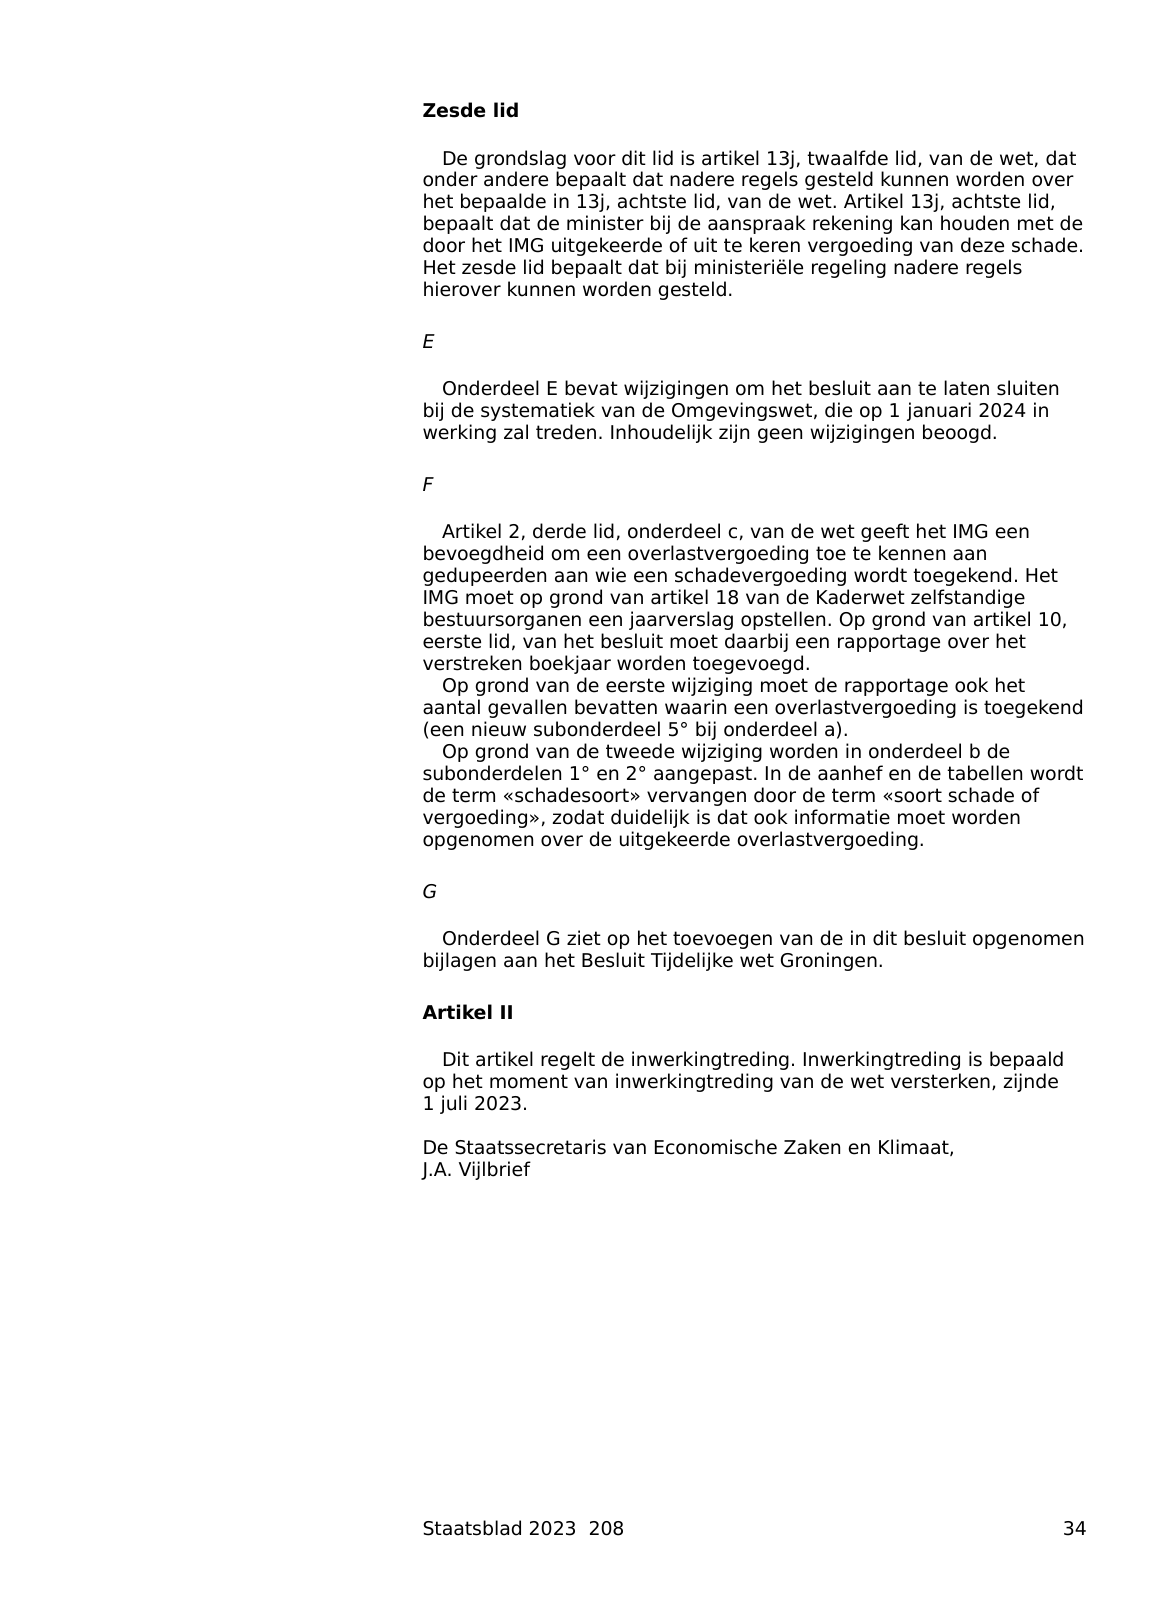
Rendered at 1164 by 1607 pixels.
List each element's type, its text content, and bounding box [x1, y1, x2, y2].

text De Staatssecretaris van Economische Zaken en Klimaat, J.A. Vijlbrief [422, 1137, 1087, 1181]
text Dit artikel regelt de inwerkingtreding. Inwerkingtreding is bepaald op het moment van inwerkingtreding van de wet versterken, zijnde 1 juli 2023. [422, 1049, 1087, 1115]
text Onderdeel E bevat wijzigingen om het besluit aan te laten sluiten bij de systematiek van de Omgevingswet, die op 1 januari 2024 in werking zal treden. Inhoudelijk zijn geen wijzigingen beoogd. [422, 378, 1087, 444]
text Onderdeel G ziet op het toevoegen van de in dit besluit opgenomen bijlagen aan het Besluit Tijdelijke wet Groningen. [422, 928, 1087, 972]
subtitle E [422, 331, 1087, 353]
text Op grond van de eerste wijziging moet de rapportage ook het aantal gevallen bevatten waarin een overlastvergoeding is toegekend (een nieuw subonderdeel 5° bij onderdeel a). [422, 675, 1087, 741]
subtitle Artikel II [422, 1002, 1087, 1024]
text De grondslag voor dit lid is artikel 13j, twaalfde lid, van de wet, dat onder andere bepaalt dat nadere regels gesteld kunnen worden over het bepaalde in 13j, achtste lid, van de wet. Artikel 13j, achtste lid, bepaalt dat de minister bij de aanspraak rekening kan houden met de door het IMG uitgekeerde of uit te keren vergoeding van deze schade. Het zesde lid bepaalt dat bij ministeriële regeling nadere regels hierover kunnen worden gesteld. [422, 147, 1087, 301]
subtitle Zesde lid [422, 100, 1087, 122]
subtitle F [422, 474, 1087, 496]
text Op grond van de tweede wijziging worden in onderdeel b de subonderdelen 1° en 2° aangepast. In de aanhef en de tabellen wordt de term «schadesoort» vervangen door de term «soort schade of vergoeding», zodat duidelijk is dat ook informatie moet worden opgenomen over de uitgekeerde overlastvergoeding. [422, 741, 1087, 851]
text Artikel 2, derde lid, onderdeel c, van de wet geeft het IMG een bevoegdheid om een overlastvergoeding toe te kennen aan gedupeerden aan wie een schadevergoeding wordt toegekend. Het IMG moet op grond van artikel 18 van de Kaderwet zelfstandige bestuursorganen een jaarverslag opstellen. Op grond van artikel 10, eerste lid, van het besluit moet daarbij een rapportage over het verstreken boekjaar worden toegevoegd. [422, 521, 1087, 675]
subtitle G [422, 881, 1087, 903]
